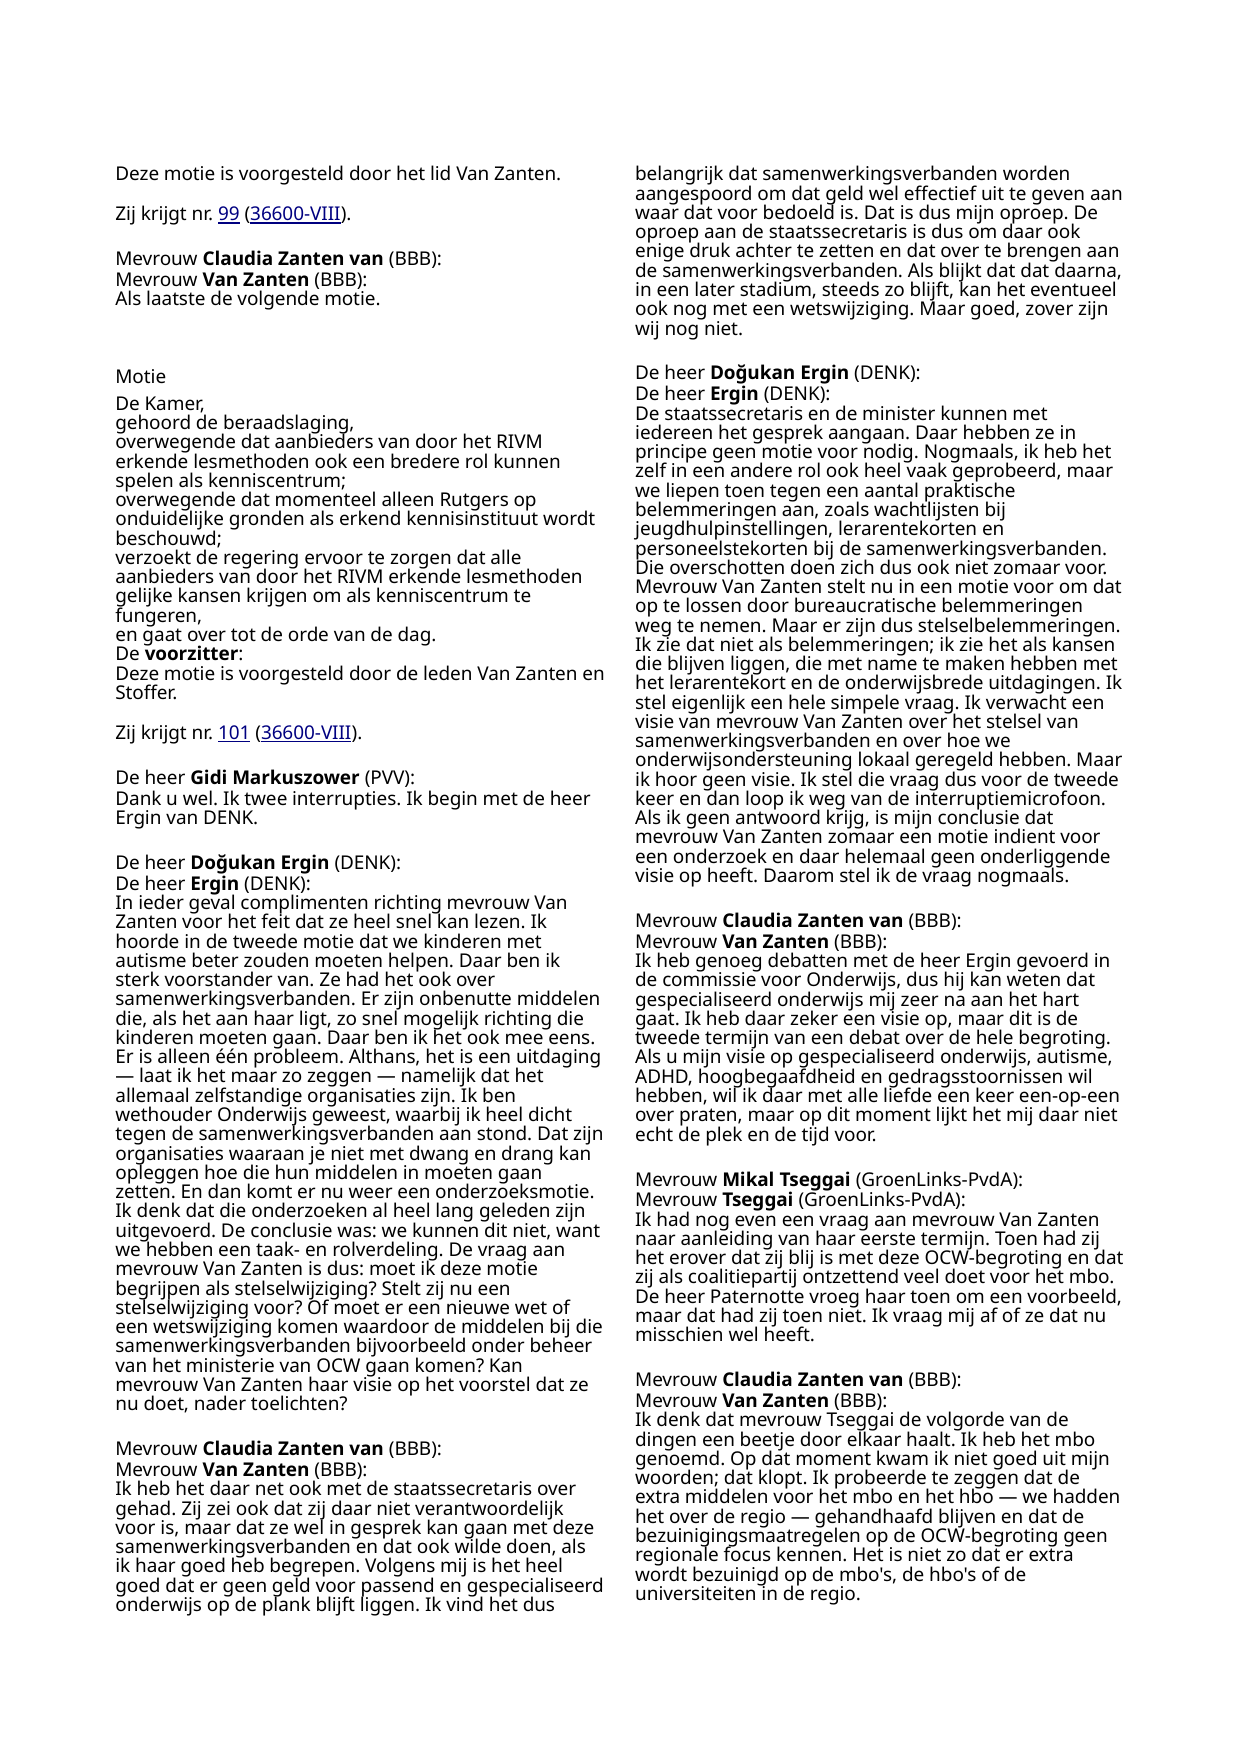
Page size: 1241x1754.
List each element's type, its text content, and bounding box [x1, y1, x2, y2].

text Mevrouw Tseggai (GroenLinks-PvdA): [635, 1191, 1125, 1211]
text Mevrouw Claudia Zanten van (BBB): [635, 907, 1125, 933]
text Mevrouw Claudia Zanten van (BBB): [115, 245, 605, 271]
text verzoekt de regering ervoor te zorgen dat alle aanbieders van door het RIVM erkende lesmethoden gelijke kansen krijgen om als kenniscentrum te fungeren, [115, 549, 605, 626]
text De heer Doğukan Ergin (DENK): [635, 359, 1125, 385]
text overwegende dat momenteel alleen Rutgers op onduidelijke gronden als erkend kennisinstituut wordt beschouwd; [115, 491, 605, 549]
text Ik had nog even een vraag aan mevrouw Van Zanten naar aanleiding van haar eerste termijn. Toen had zij het erover dat zij blij is met deze OCW-begroting en dat zij als coalitiepartij ontzettend veel doet voor het mbo. De heer Paternotte vroeg haar toen om een voorbeeld, maar dat had zij toen niet. Ik vraag mij af of ze dat nu misschien wel heeft. [635, 1211, 1125, 1346]
text De Kamer, [115, 395, 605, 414]
text Zij krijgt nr. 101 (36600-VIII). [115, 724, 605, 743]
text Zij krijgt nr. 99 (36600-VIII). [115, 205, 605, 224]
text en gaat over tot de orde van de dag. [115, 626, 605, 645]
text Ik heb het daar net ook met de staatssecretaris over gehad. Zij zei ook dat zij daar niet verantwoordelijk voor is, maar dat ze wel in gesprek kan gaan met deze samenwerkingsverbanden en dat ook wilde doen, als ik haar goed heb begrepen. Volgens mij is het heel goed dat er geen geld voor passend en gespecialiseerd onderwijs op de plank blijft liggen. Ik vind het dus [115, 1480, 605, 1615]
text Mevrouw Van Zanten (BBB): [635, 1392, 1125, 1411]
text Mevrouw Van Zanten (BBB): [635, 933, 1125, 952]
text Als laatste de volgende motie. [115, 290, 605, 310]
text De heer Doğukan Ergin (DENK): [115, 849, 605, 875]
text De heer Gidi Markuszower (PVV): [115, 764, 605, 790]
text belangrijk dat samenwerkingsverbanden worden aangespoord om dat geld wel effectief uit te geven aan waar dat voor bedoeld is. Dat is dus mijn oproep. De oproep aan de staatssecretaris is dus om daar ook enige druk achter te zetten en dat over te brengen aan de samenwerkingsverbanden. Als blijkt dat dat daarna, in een later stadium, steeds zo blijft, kan het eventueel ook nog met een wetswijziging. Maar goed, zover zijn wij nog niet. [635, 165, 1125, 339]
text Mevrouw Claudia Zanten van (BBB): [115, 1435, 605, 1461]
text gehoord de beraadslaging, [115, 414, 605, 433]
text In ieder geval complimenten richting mevrouw Van Zanten voor het feit dat ze heel snel kan lezen. Ik hoorde in de tweede motie dat we kinderen met autisme beter zouden moeten helpen. Daar ben ik sterk voorstander van. Ze had het ook over samenwerkingsverbanden. Er zijn onbenutte middelen die, als het aan haar ligt, zo snel mogelijk richting die kinderen moeten gaan. Daar ben ik het ook mee eens. Er is alleen één probleem. Althans, het is een uitdaging — laat ik het maar zo zeggen — namelijk dat het allemaal zelfstandige organisaties zijn. Ik ben wethouder Onderwijs geweest, waarbij ik heel dicht tegen de samenwerkingsverbanden aan stond. Dat zijn organisaties waaraan je niet met dwang en drang kan opleggen hoe die hun middelen in moeten gaan zetten. En dan komt er nu weer een onderzoeksmotie. Ik denk dat die onderzoeken al heel lang geleden zijn uitgevoerd. De conclusie was: we kunnen dit niet, want we hebben een taak- en rolverdeling. De vraag aan mevrouw Van Zanten is dus: moet ik deze motie begrijpen als stelselwijziging? Stelt zij nu een stelselwijziging voor? Of moet er een nieuwe wet of een wetswijziging komen waardoor de middelen bij die samenwerkingsverbanden bijvoorbeeld onder beheer van het ministerie van OCW gaan komen? Kan mevrouw Van Zanten haar visie op het voorstel dat ze nu doet, nader toelichten? [115, 894, 605, 1414]
text Mevrouw Van Zanten (BBB): [115, 271, 605, 290]
text Mevrouw Van Zanten (BBB): [115, 1461, 605, 1480]
text Deze motie is voorgesteld door de leden Van Zanten en Stoffer. [115, 664, 605, 703]
text De heer Ergin (DENK): [115, 875, 605, 894]
text De voorzitter: [115, 645, 605, 664]
text Motie [115, 363, 605, 389]
text overwegende dat aanbieders van door het RIVM erkende lesmethoden ook een bredere rol kunnen spelen als kenniscentrum; [115, 433, 605, 491]
text De heer Ergin (DENK): [635, 385, 1125, 404]
text Mevrouw Claudia Zanten van (BBB): [635, 1366, 1125, 1392]
text Ik denk dat mevrouw Tseggai de volgorde van de dingen een beetje door elkaar haalt. Ik heb het mbo genoemd. Op dat moment kwam ik niet goed uit mijn woorden; dat klopt. Ik probeerde te zeggen dat de extra middelen voor het mbo en het hbo — we hadden het over de regio — gehandhaafd blijven en dat de bezuinigingsmaatregelen op de OCW-begroting geen regionale focus kennen. Het is niet zo dat er extra wordt bezuinigd op de mbo's, de hbo's of de universiteiten in de regio. [635, 1411, 1125, 1604]
text De staatssecretaris en de minister kunnen met iedereen het gesprek aangaan. Daar hebben ze in principe geen motie voor nodig. Nogmaals, ik heb het zelf in een andere rol ook heel vaak geprobeerd, maar we liepen toen tegen een aantal praktische belemmeringen aan, zoals wachtlijsten bij jeugdhulpinstellingen, lerarentekorten en personeelstekorten bij de samenwerkingsverbanden. Die overschotten doen zich dus ook niet zomaar voor. Mevrouw Van Zanten stelt nu in een motie voor om dat op te lossen door bureaucratische belemmeringen weg te nemen. Maar er zijn dus stelselbelemmeringen. Ik zie dat niet als belemmeringen; ik zie het als kansen die blijven liggen, die met name te maken hebben met het lerarentekort en de onderwijsbrede uitdagingen. Ik stel eigenlijk een hele simpele vraag. Ik verwacht een visie van mevrouw Van Zanten over het stelsel van samenwerkingsverbanden en over hoe we onderwijsondersteuning lokaal geregeld hebben. Maar ik hoor geen visie. Ik stel die vraag dus voor de tweede keer en dan loop ik weg van de interruptiemicrofoon. Als ik geen antwoord krijg, is mijn conclusie dat mevrouw Van Zanten zomaar een motie indient voor een onderzoek en daar helemaal geen onderliggende visie op heeft. Daarom stel ik de vraag nogmaals. [635, 404, 1125, 886]
text Deze motie is voorgesteld door het lid Van Zanten. [115, 165, 605, 184]
text Mevrouw Mikal Tseggai (GroenLinks-PvdA): [635, 1166, 1125, 1191]
text Dank u wel. Ik twee interrupties. Ik begin met de heer Ergin van DENK. [115, 790, 605, 828]
text Ik heb genoeg debatten met de heer Ergin gevoerd in de commissie voor Onderwijs, dus hij kan weten dat gespecialiseerd onderwijs mij zeer na aan het hart gaat. Ik heb daar zeker een visie op, maar dit is de tweede termijn van een debat over de hele begroting. Als u mijn visie op gespecialiseerd onderwijs, autisme, ADHD, hoogbegaafdheid en gedragsstoornissen wil hebben, wil ik daar met alle liefde een keer een-op-een over praten, maar op dit moment lijkt het mij daar niet echt de plek en de tijd voor. [635, 952, 1125, 1145]
